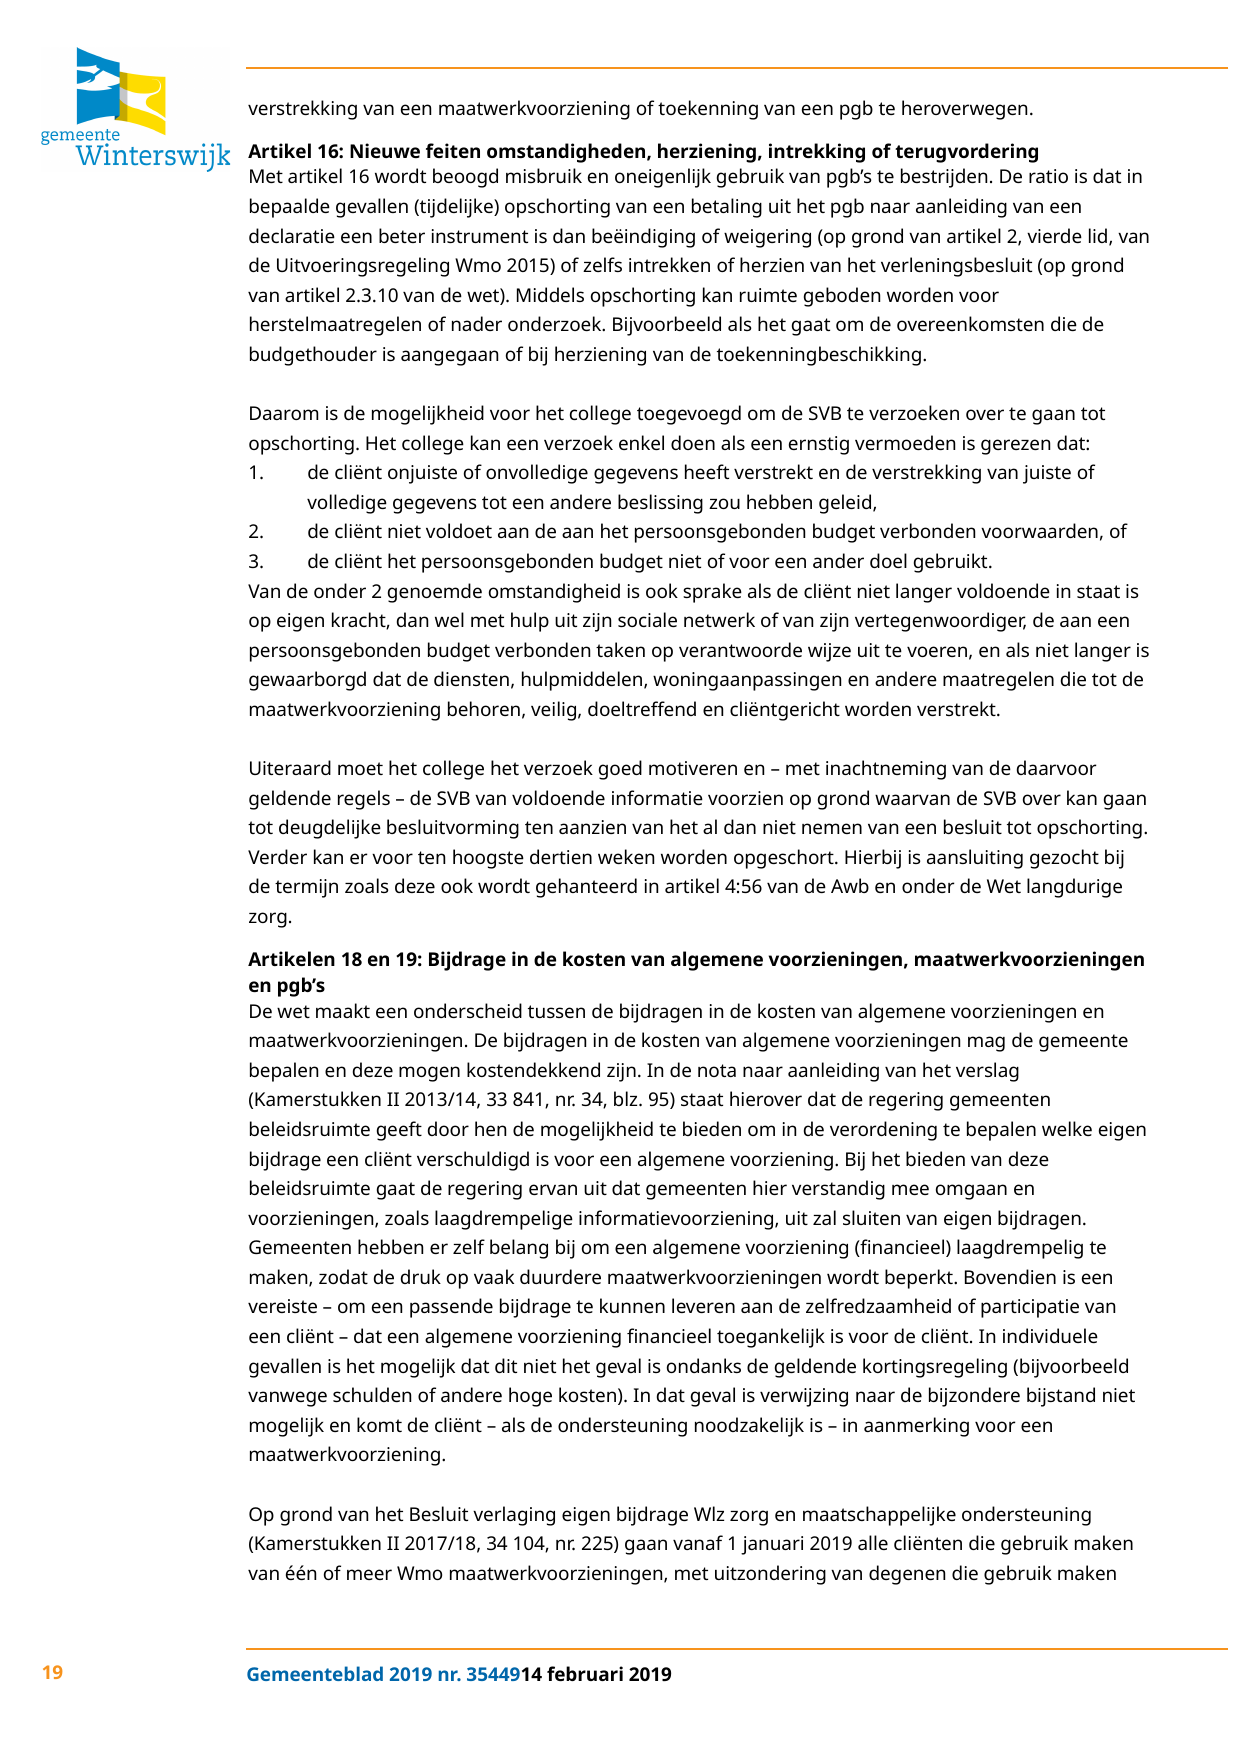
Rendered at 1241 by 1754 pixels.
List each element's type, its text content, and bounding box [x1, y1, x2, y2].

text Uiteraard moet het college het verzoek goed motiveren en – met inachtneming van de daarvoor geldende regels – de SVB van voldoende informatie voorzien op grond waarvan de SVB over kan gaan tot deugdelijke besluitvorming ten aanzien van het al dan niet nemen van een besluit tot opschorting. [248, 755, 1152, 840]
list de cliënt niet voldoet aan de aan het persoonsgebonden budget verbonden voorwaarden, of [248, 519, 1152, 544]
text Verder kan er voor ten hoogste dertien weken worden opgeschort. Hierbij is aansluiting gezocht bij de termijn zoals deze ook wordt gehanteerd in artikel 4:56 van de Awb en onder de Wet langdurige zorg. [248, 844, 1152, 929]
text Op grond van het Besluit verlaging eigen bijdrage Wlz zorg en maatschappelijke ondersteuning (Kamerstukken II 2017/18, 34 104, nr. 225) gaan vanaf 1 januari 2019 alle cliënten die gebruik maken van één of meer Wmo maatwerkvoorzieningen, met uitzondering van degenen die gebruik maken [248, 1501, 1152, 1586]
text Artikel 16: Nieuwe feiten omstandigheden, herziening, intrekking of terugvordering [248, 138, 1152, 164]
text Artikelen 18 en 19: Bijdrage in de kosten van algemene voorzieningen, maatwerkvoorzieningen en pgb’s [248, 946, 1152, 998]
text Met artikel 16 wordt beoogd misbruik en oneigenlijk gebruik van pgb’s te bestrijden. De ratio is dat in bepaalde gevallen (tijdelijke) opschorting van een betaling uit het pgb naar aanleiding van een declaratie een beter instrument is dan beëindiging of weigering (op grond van artikel 2, vierde lid, van de Uitvoeringsregeling Wmo 2015) of zelfs intrekken of herzien van het verleningsbesluit (op grond van artikel 2.3.10 van de wet). Middels opschorting kan ruimte geboden worden voor herstelmaatregelen of nader onderzoek. Bijvoorbeeld als het gaat om de overeenkomsten die de budgethouder is aangegaan of bij herziening van de toekenningbeschikking. [248, 164, 1152, 367]
picture [225, 153, 231, 162]
text verstrekking van een maatwerkvoorziening of toekenning van een pgb te heroverwegen. [248, 95, 1152, 121]
picture [41, 47, 231, 172]
list de cliënt onjuiste of onvolledige gegevens heeft verstrekt en de verstrekking van juiste of volledige gegevens tot een andere beslissing zou hebben geleid, [248, 459, 1152, 515]
text Van de onder 2 genoemde omstandigheid is ook sprake als de cliënt niet langer voldoende in staat is op eigen kracht, dan wel met hulp uit zijn sociale netwerk of van zijn vertegenwoordiger, de aan een persoonsgebonden budget verbonden taken op verantwoorde wijze uit te voeren, en als niet langer is gewaarborgd dat de diensten, hulpmiddelen, woningaanpassingen en andere maatregelen die tot de maatwerkvoorziening behoren, veilig, doeltreffend en cliëntgericht worden verstrekt. [248, 578, 1152, 722]
text De wet maakt een onderscheid tussen de bijdragen in de kosten van algemene voorzieningen en maatwerkvoorzieningen. De bijdragen in de kosten van algemene voorzieningen mag de gemeente bepalen en deze mogen kostendekkend zijn. In de nota naar aanleiding van het verslag (Kamerstukken II 2013/14, 33 841, nr. 34, blz. 95) staat hierover dat de regering gemeenten beleidsruimte geeft door hen de mogelijkheid te bieden om in de verordening te bepalen welke eigen bijdrage een cliënt verschuldigd is voor een algemene voorziening. Bij het bieden van deze beleidsruimte gaat de regering ervan uit dat gemeenten hier verstandig mee omgaan en voorzieningen, zoals laagdrempelige informatievoorziening, uit zal sluiten van eigen bijdragen. Gemeenten hebben er zelf belang bij om een algemene voorziening (financieel) laagdrempelig te maken, zodat de druk op vaak duurdere maatwerkvoorzieningen wordt beperkt. Bovendien is een vereiste – om een passende bijdrage te kunnen leveren aan de zelfredzaamheid of participatie van een cliënt – dat een algemene voorziening financieel toegankelijk is voor de cliënt. In individuele gevallen is het mogelijk dat dit niet het geval is ondanks de geldende kortingsregeling (bijvoorbeeld vanwege schulden of andere hoge kosten). In dat geval is verwijzing naar de bijzondere bijstand niet mogelijk en komt de cliënt – als de ondersteuning noodzakelijk is – in aanmerking voor een maatwerkvoorziening. [248, 998, 1152, 1467]
list de cliënt het persoonsgebonden budget niet of voor een ander doel gebruikt. [248, 548, 1152, 574]
text Daarom is de mogelijkheid voor het college toegevoegd om de SVB te verzoeken over te gaan tot opschorting. Het college kan een verzoek enkel doen als een ernstig vermoeden is gerezen dat: [248, 400, 1152, 456]
